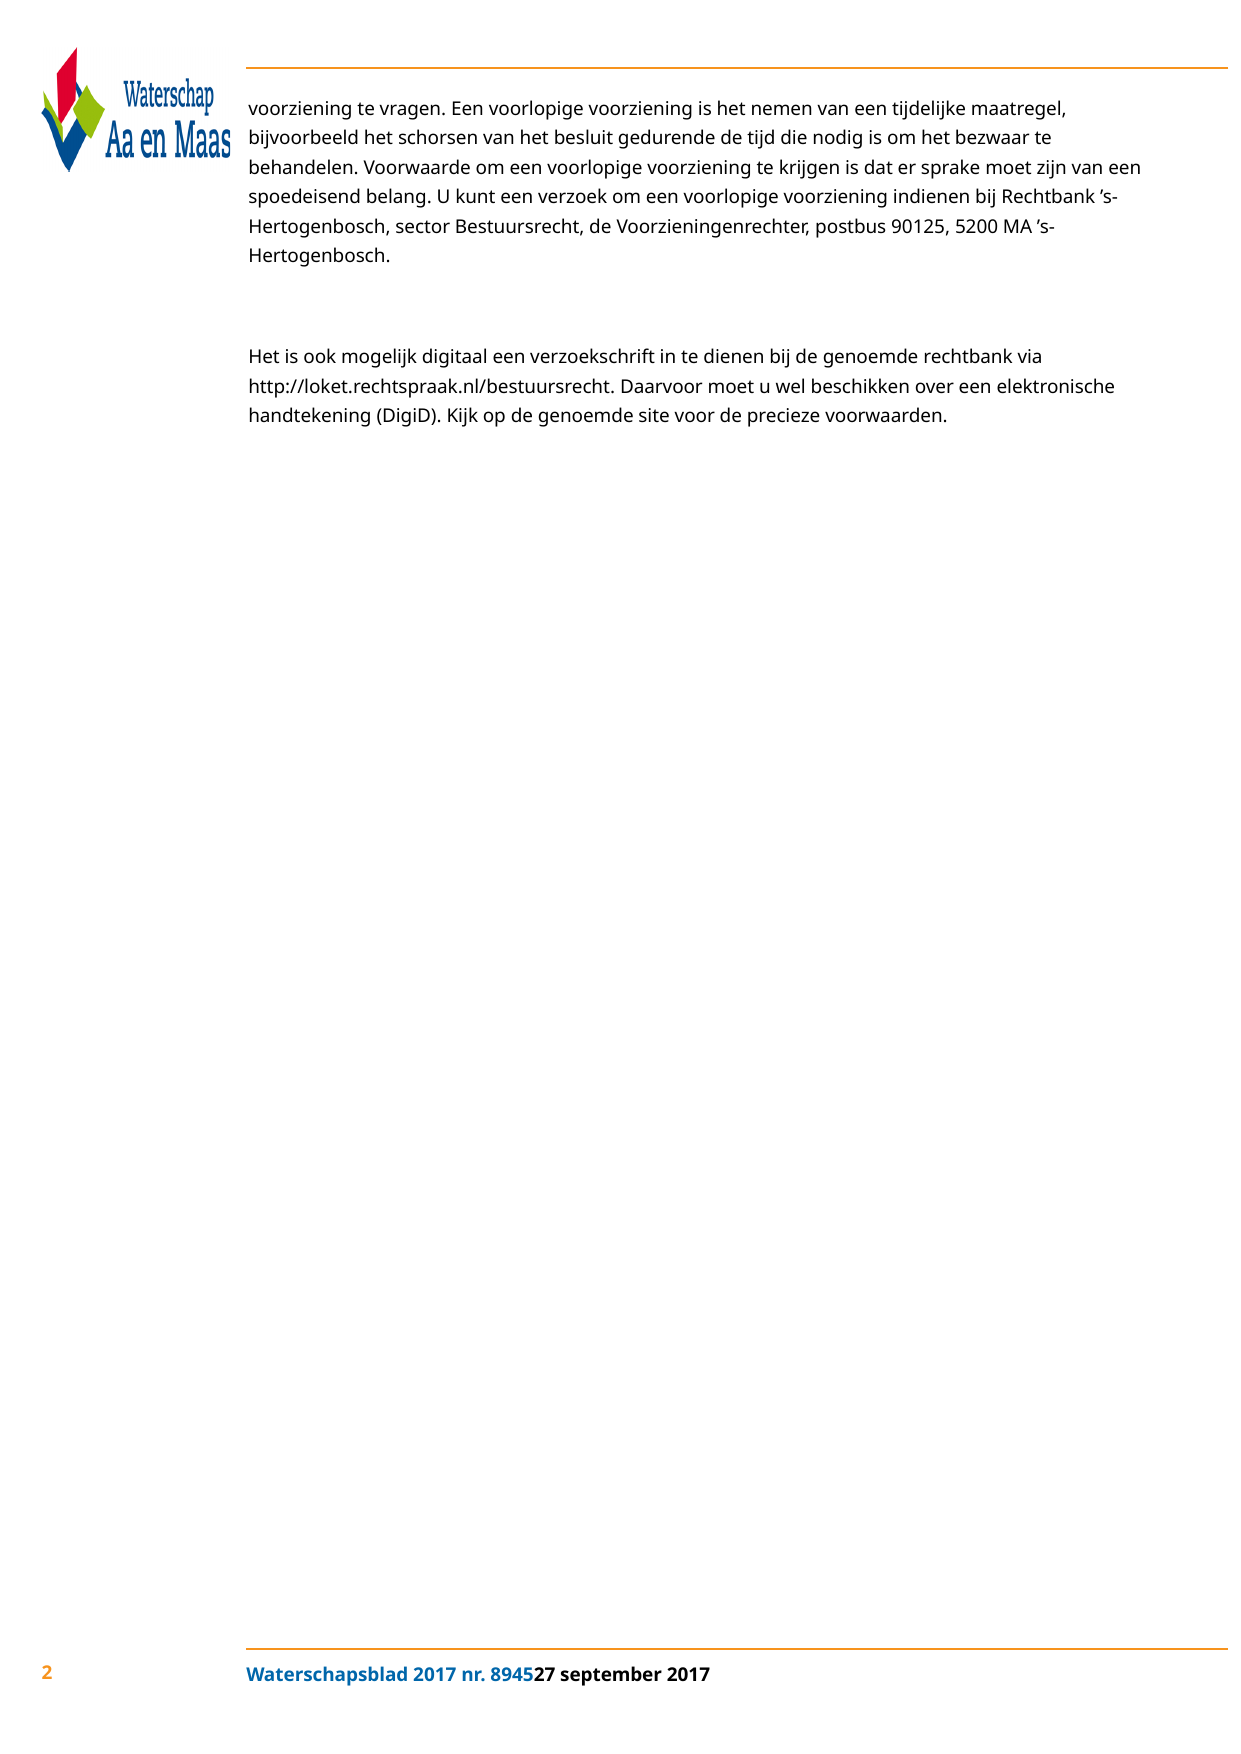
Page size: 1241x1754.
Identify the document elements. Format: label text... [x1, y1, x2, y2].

picture [41, 47, 231, 172]
text Het is ook mogelijk digitaal een verzoekschrift in te dienen bij de genoemde rechtbank via http://loket.rechtspraak.nl/bestuursrecht. Daarvoor moet u wel beschikken over een elektronische handtekening (DigiD). Kijk op de genoemde site voor de precieze voorwaarden. [248, 343, 1152, 428]
text voorziening te vragen. Een voorlopige voorziening is het nemen van een tijdelijke maatregel, bijvoorbeeld het schorsen van het besluit gedurende de tijd die nodig is om het bezwaar te behandelen. Voorwaarde om een voorlopige voorziening te krijgen is dat er sprake moet zijn van een spoedeisend belang. U kunt een verzoek om een voorlopige voorziening indienen bij Rechtbank ’s-Hertogenbosch, sector Bestuursrecht, de Voorzieningenrechter, postbus 90125, 5200 MA ’s-Hertogenbosch. [248, 95, 1152, 268]
